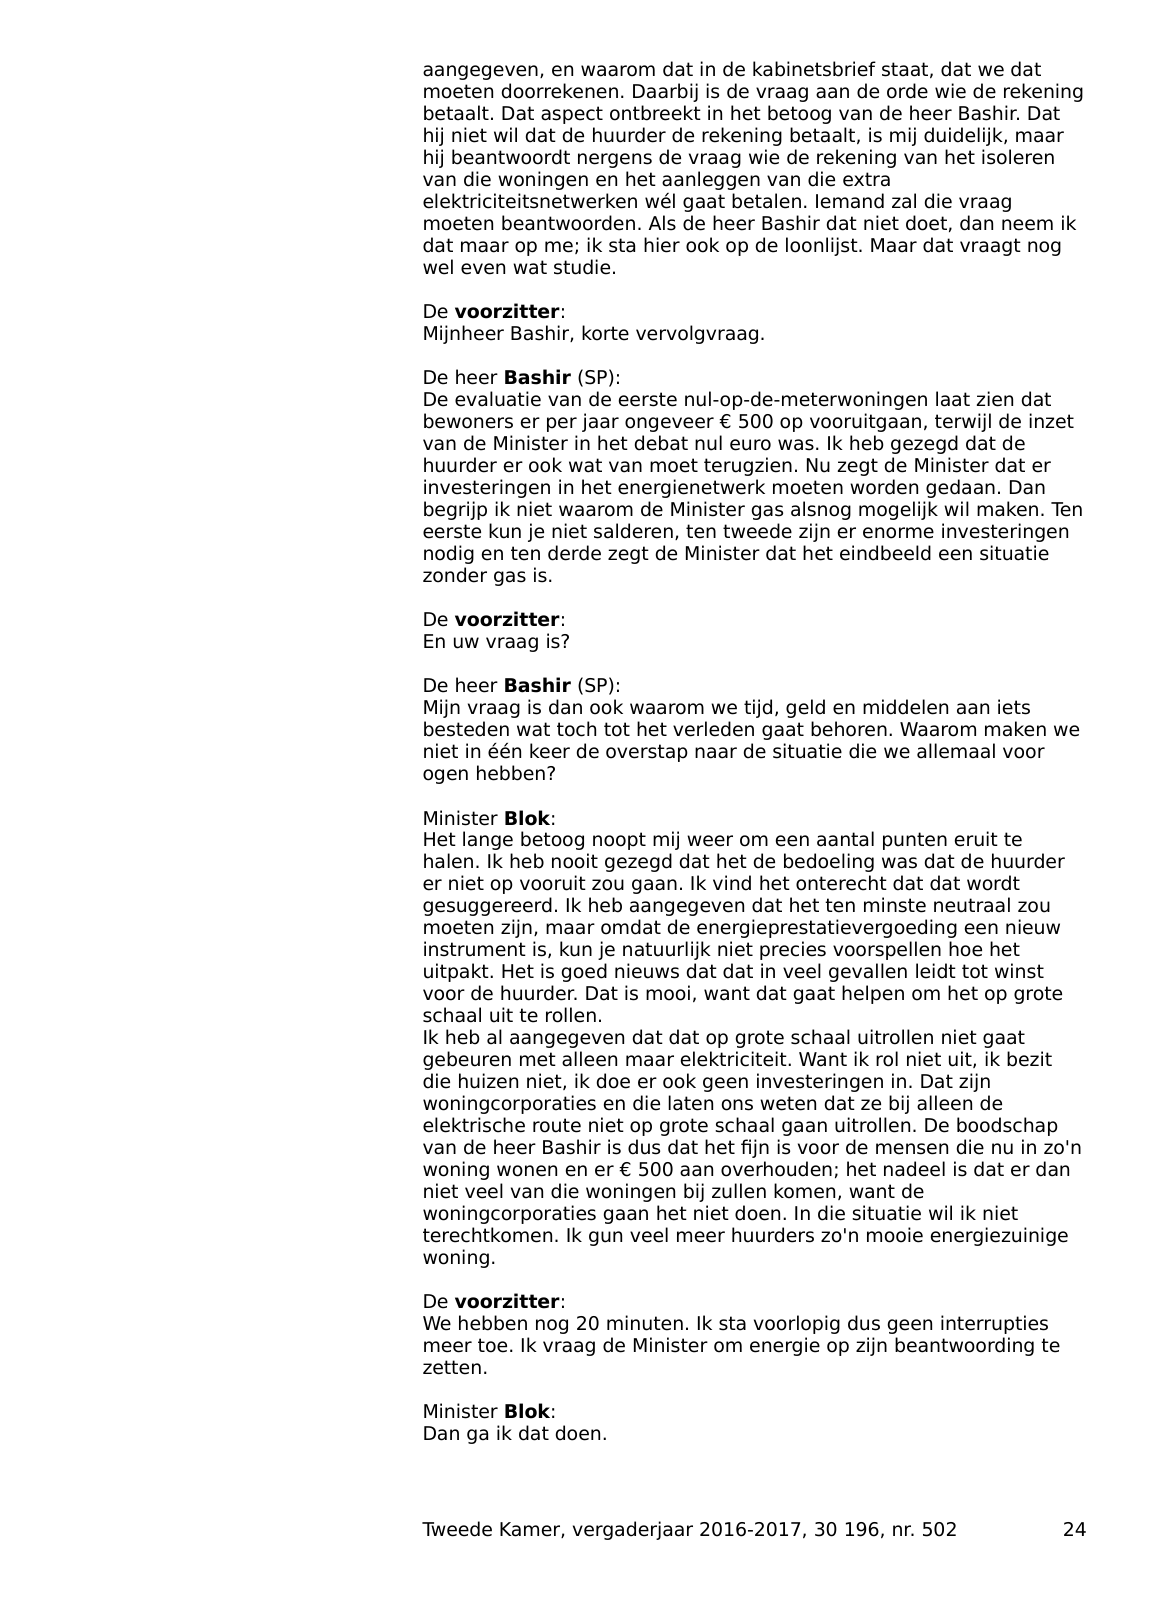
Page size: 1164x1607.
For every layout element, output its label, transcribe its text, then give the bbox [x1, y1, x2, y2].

text De heer Bashir (SP): [422, 675, 1087, 697]
text We hebben nog 20 minuten. Ik sta voorlopig dus geen interrupties meer toe. Ik vraag de Minister om energie op zijn beantwoording te zetten. [422, 1313, 1087, 1379]
text De heer Bashir (SP): [422, 367, 1087, 389]
text Mijn vraag is dan ook waarom we tijd, geld en middelen aan iets besteden wat toch tot het verleden gaat behoren. Waarom maken we niet in één keer de overstap naar de situatie die we allemaal voor ogen hebben? [422, 697, 1087, 785]
text Minister Blok: [422, 807, 1087, 829]
text En uw vraag is? [422, 631, 1087, 653]
text De voorzitter: [422, 1291, 1087, 1313]
text Mijnheer Bashir, korte vervolgvraag. [422, 323, 1087, 345]
text De voorzitter: [422, 609, 1087, 631]
text Minister Blok: [422, 1401, 1087, 1423]
text Het lange betoog noopt mij weer om een aantal punten eruit te halen. Ik heb nooit gezegd dat het de bedoeling was dat de huurder er niet op vooruit zou gaan. Ik vind het onterecht dat dat wordt gesuggereerd. Ik heb aangegeven dat het ten minste neutraal zou moeten zijn, maar omdat de energieprestatievergoeding een nieuw instrument is, kun je natuurlijk niet precies voorspellen hoe het uitpakt. Het is goed nieuws dat dat in veel gevallen leidt tot winst voor de huurder. Dat is mooi, want dat gaat helpen om het op grote schaal uit te rollen. [422, 829, 1087, 1027]
text Dan ga ik dat doen. [422, 1423, 1087, 1445]
text De voorzitter: [422, 301, 1087, 323]
text Ik heb al aangegeven dat dat op grote schaal uitrollen niet gaat gebeuren met alleen maar elektriciteit. Want ik rol niet uit, ik bezit die huizen niet, ik doe er ook geen investeringen in. Dat zijn woningcorporaties en die laten ons weten dat ze bij alleen de elektrische route niet op grote schaal gaan uitrollen. De boodschap van de heer Bashir is dus dat het fijn is voor de mensen die nu in zo'n woning wonen en er € 500 aan overhouden; het nadeel is dat er dan niet veel van die woningen bij zullen komen, want de woningcorporaties gaan het niet doen. In die situatie wil ik niet terechtkomen. Ik gun veel meer huurders zo'n mooie energiezuinige woning. [422, 1027, 1087, 1269]
text aangegeven, en waarom dat in de kabinetsbrief staat, dat we dat moeten doorrekenen. Daarbij is de vraag aan de orde wie de rekening betaalt. Dat aspect ontbreekt in het betoog van de heer Bashir. Dat hij niet wil dat de huurder de rekening betaalt, is mij duidelijk, maar hij beantwoordt nergens de vraag wie de rekening van het isoleren van die woningen en het aanleggen van die extra elektriciteitsnetwerken wél gaat betalen. Iemand zal die vraag moeten beantwoorden. Als de heer Bashir dat niet doet, dan neem ik dat maar op me; ik sta hier ook op de loonlijst. Maar dat vraagt nog wel even wat studie. [422, 59, 1087, 279]
text De evaluatie van de eerste nul-op-de-meterwoningen laat zien dat bewoners er per jaar ongeveer € 500 op vooruitgaan, terwijl de inzet van de Minister in het debat nul euro was. Ik heb gezegd dat de huurder er ook wat van moet terugzien. Nu zegt de Minister dat er investeringen in het energienetwerk moeten worden gedaan. Dan begrijp ik niet waarom de Minister gas alsnog mogelijk wil maken. Ten eerste kun je niet salderen, ten tweede zijn er enorme investeringen nodig en ten derde zegt de Minister dat het eindbeeld een situatie zonder gas is. [422, 389, 1087, 587]
